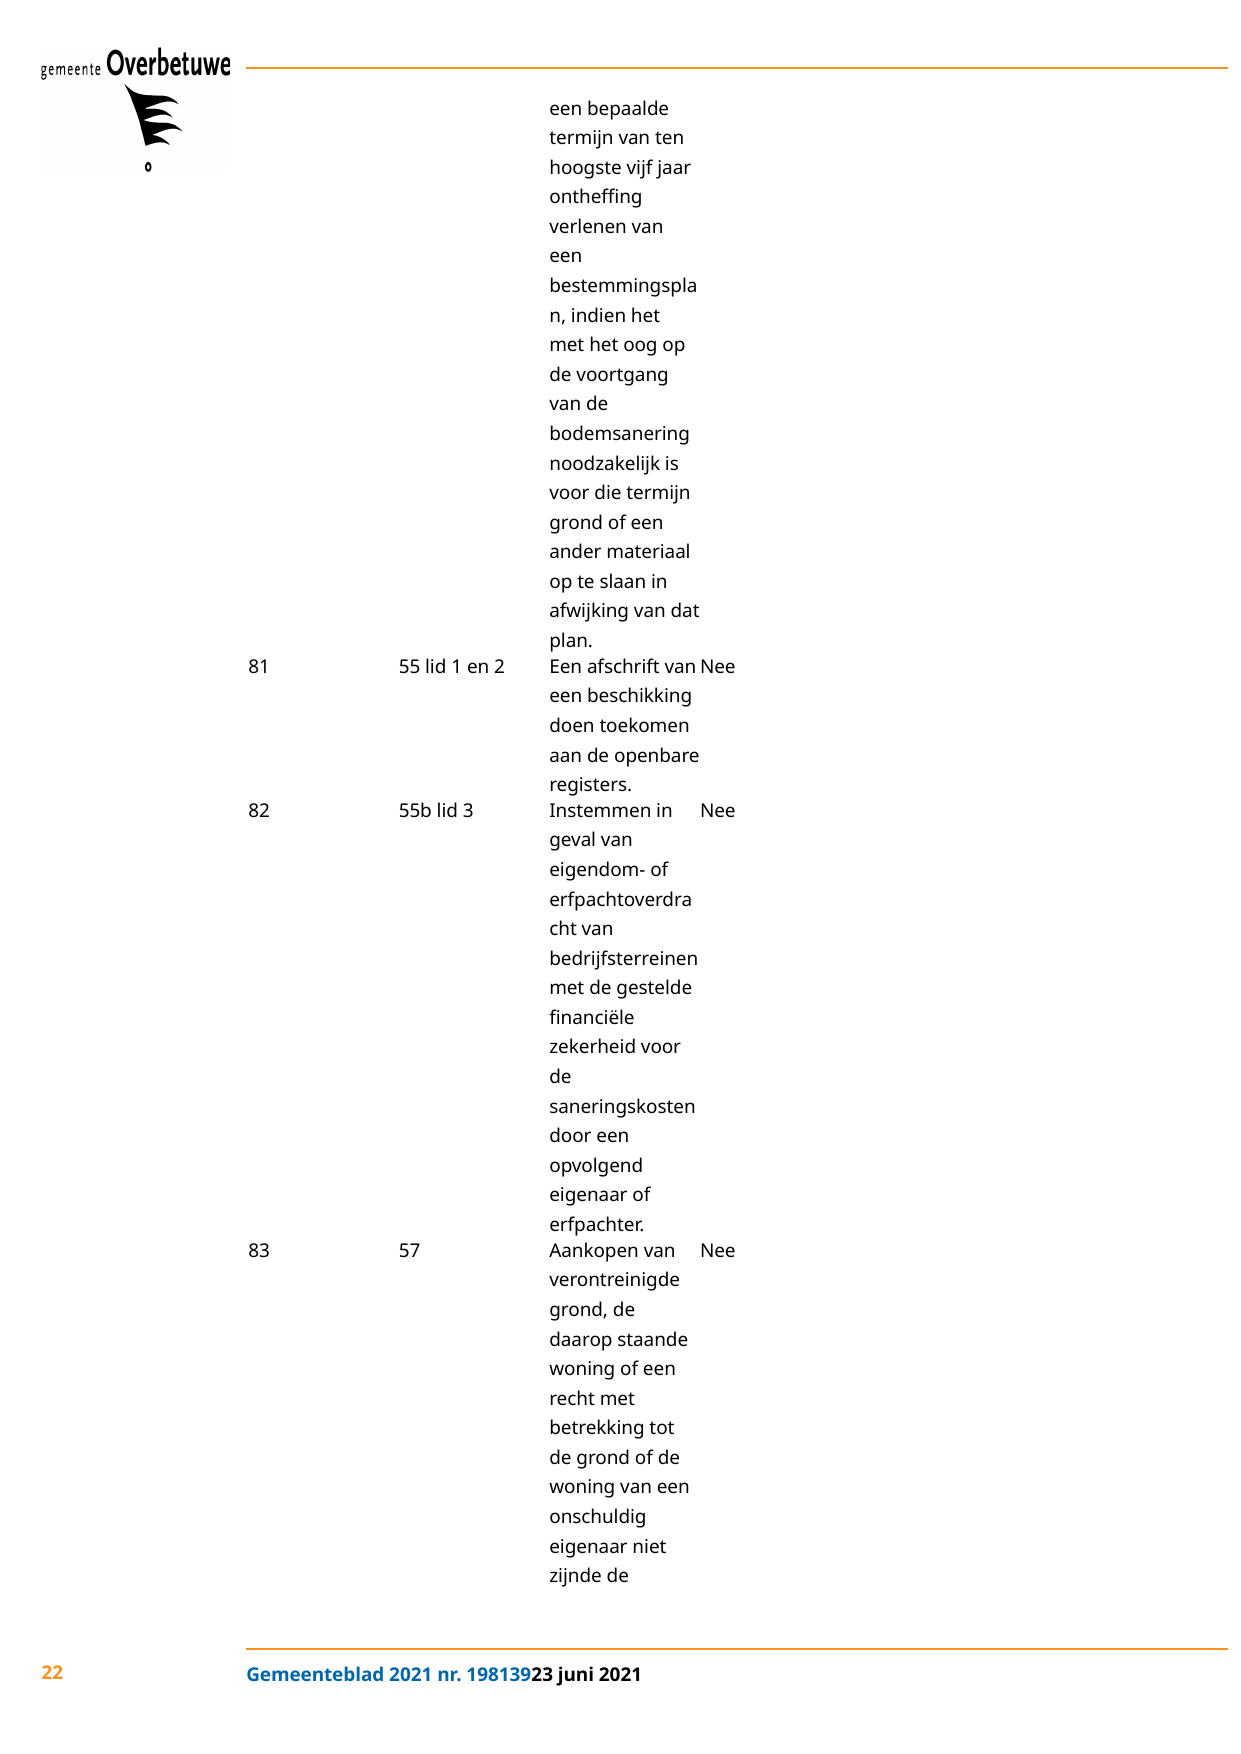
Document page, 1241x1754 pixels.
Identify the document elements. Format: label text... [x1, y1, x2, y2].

table_cell 82 [248, 797, 398, 1237]
table_cell 55 lid 1 en 2 [399, 653, 549, 797]
table_cell [399, 95, 549, 653]
table_cell [248, 95, 398, 653]
table_cell Nee [700, 653, 850, 797]
table_cell [1001, 653, 1152, 797]
table_cell [1001, 797, 1152, 1237]
table_cell Nee [700, 797, 850, 1237]
table_cell een bepaalde termijn van ten hoogste vijf jaar ontheffing verlenen van een bestemmingsplan, indien het met het oog op de voortgang van de bodemsanering noodzakelijk is voor die termijn grond of een ander materiaal op te slaan in afwijking van dat plan. [549, 95, 700, 653]
table_cell Instemmen in geval van eigendom- of erfpachtoverdracht van bedrijfsterreinen met de gestelde financiële zekerheid voor de saneringskosten door een opvolgend eigenaar of erfpachter. [549, 797, 700, 1237]
table_cell 55b lid 3 [399, 797, 549, 1237]
picture [41, 47, 231, 172]
table_cell Aankopen van verontreinigde grond, de daarop staande woning of een recht met betrekking tot de grond of de woning van een onschuldig eigenaar niet zijnde de [549, 1237, 700, 1588]
table_cell Nee [700, 1237, 850, 1588]
table_cell [1001, 95, 1152, 653]
table_cell Een afschrift van een beschikking doen toekomen aan de openbare registers. [549, 653, 700, 797]
table_cell [700, 95, 850, 653]
table_cell [850, 1237, 1001, 1588]
table_cell [850, 95, 1001, 653]
table_cell [850, 653, 1001, 797]
table_cell 81 [248, 653, 398, 797]
table_cell 83 [248, 1237, 398, 1588]
table_cell [1001, 1237, 1152, 1588]
table_cell 57 [399, 1237, 549, 1588]
table_cell [850, 797, 1001, 1237]
